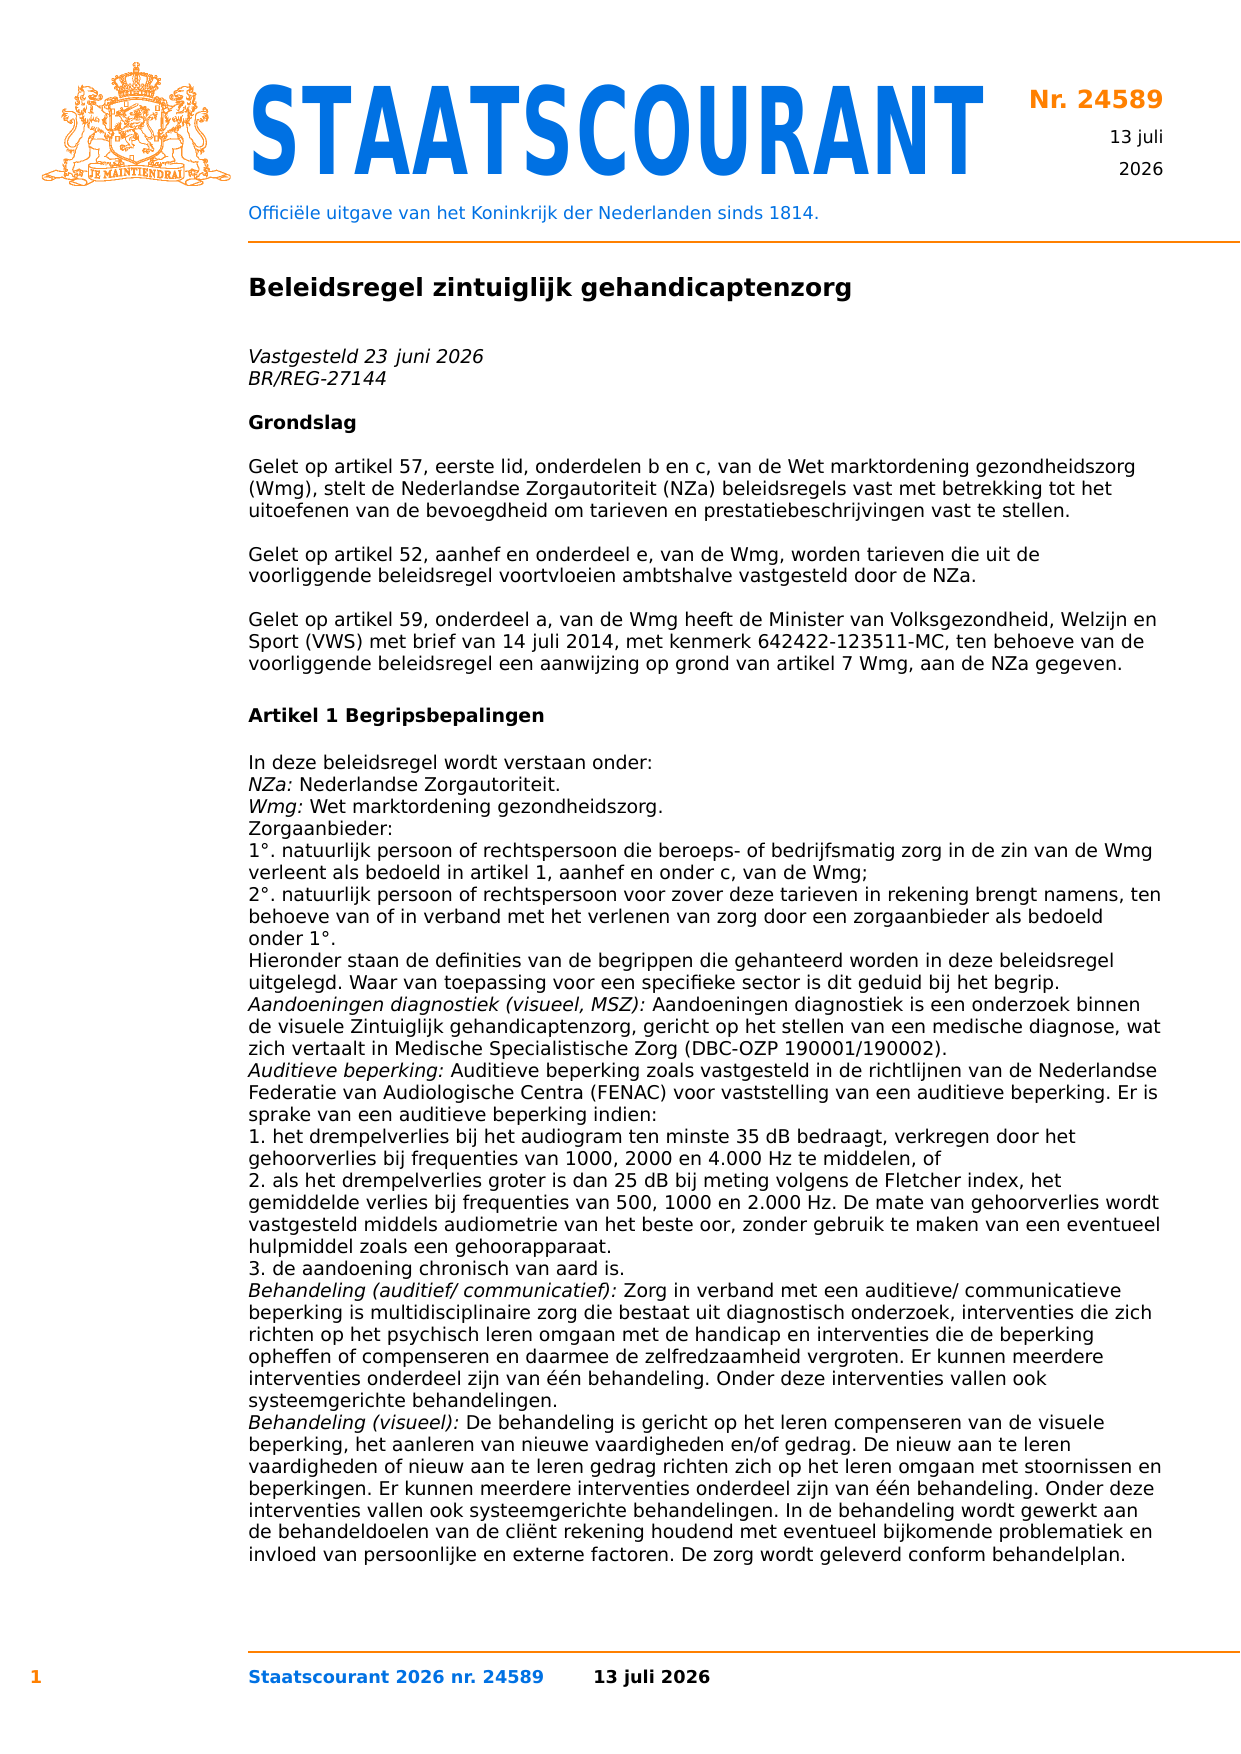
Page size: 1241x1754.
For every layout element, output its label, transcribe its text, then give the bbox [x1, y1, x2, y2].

picture [41, 62, 231, 186]
subtitle Grondslag [248, 412, 1163, 434]
text Zorgaanbieder: [248, 818, 1163, 840]
text Gelet op artikel 52, aanhef en onderdeel e, van de Wmg, worden tarieven die uit de voorliggende beleidsregel voortvloeien ambtshalve vastgesteld door de NZa. [248, 543, 1163, 587]
text Hieronder staan de definities van de begrippen die gehanteerd worden in deze beleidsregel uitgelegd. Waar van toepassing voor een specifieke sector is dit geduid bij het begrip. [248, 950, 1163, 994]
table_header STAATSCOURANT [248, 62, 998, 203]
subtitle Artikel 1 Begripsbepalingen [248, 705, 1163, 727]
text Aandoeningen diagnostiek (visueel, MSZ): Aandoeningen diagnostiek is een onderzoek binnen de visuele Zintuiglijk gehandicaptenzorg, gericht op het stellen van een medische diagnose, wat zich vertaalt in Medische Specialistische Zorg (DBC-OZP 190001/190002). [248, 994, 1163, 1060]
text Gelet op artikel 59, onderdeel a, van de Wmg heeft de Minister van Volksgezondheid, Welzijn en Sport (VWS) met brief van 14 juli 2014, met kenmerk 642422-123511-MC, ten behoeve van de voorliggende beleidsregel een aanwijzing op grond van artikel 7 Wmg, aan de NZa gegeven. [248, 609, 1163, 675]
text 3. de aandoening chronisch van aard is. [248, 1258, 1163, 1280]
text Behandeling (visueel): De behandeling is gericht op het leren compenseren van de visuele beperking, het aanleren van nieuwe vaardigheden en/of gedrag. De nieuw aan te leren vaardigheden of nieuw aan te leren gedrag richten zich op het leren omgaan met stoornissen en beperkingen. Er kunnen meerdere interventies onderdeel zijn van één behandeling. Onder deze interventies vallen ook systeemgerichte behandelingen. In de behandeling wordt gewerkt aan de behandeldoelen van de cliënt rekening houdend met eventueel bijkomende problematiek en invloed van persoonlijke en externe factoren. De zorg wordt geleverd conform behandelplan. [248, 1412, 1163, 1565]
text Wmg: Wet marktordening gezondheidszorg. [248, 796, 1163, 818]
text In deze beleidsregel wordt verstaan onder: [248, 752, 1163, 774]
table_header [25, 62, 248, 241]
text 2°. natuurlijk persoon of rechtspersoon voor zover deze tarieven in rekening brengt namens, ten behoeve van of in verband met het verlenen van zorg door een zorgaanbieder als bedoeld onder 1°. [248, 884, 1163, 950]
subtitle Beleidsregel zintuiglijk gehandicaptenzorg [248, 273, 1163, 302]
table_header Nr. 24589 [998, 62, 1240, 121]
text 2. als het drempelverlies groter is dan 25 dB bij meting volgens de Fletcher index, het gemiddelde verlies bij frequenties van 500, 1000 en 2.000 Hz. De mate van gehoorverlies wordt vastgesteld middels audiometrie van het beste oor, zonder gebruik te maken van een eventueel hulpmiddel zoals een gehoorapparaat. [248, 1170, 1163, 1258]
text Vastgesteld 23 juni 2026 [248, 346, 1163, 368]
text BR/REG-27144 [248, 368, 1163, 390]
table_cell 13 juli [998, 121, 1240, 153]
text 1°. natuurlijk persoon of rechtspersoon die beroeps- of bedrijfsmatig zorg in de zin van de Wmg verleent als bedoeld in artikel 1, aanhef en onder c, van de Wmg; [248, 840, 1163, 884]
text Behandeling (auditief/ communicatief): Zorg in verband met een auditieve/ communicatieve beperking is multidisciplinaire zorg die bestaat uit diagnostisch onderzoek, interventies die zich richten op het psychisch leren omgaan met de handicap en interventies die de beperking opheffen of compenseren en daarmee de zelfredzaamheid vergroten. Er kunnen meerdere interventies onderdeel zijn van één behandeling. Onder deze interventies vallen ook systeemgerichte behandelingen. [248, 1280, 1163, 1412]
text 1. het drempelverlies bij het audiogram ten minste 35 dB bedraagt, verkregen door het gehoorverlies bij frequenties van 1000, 2000 en 4.000 Hz te middelen, of [248, 1126, 1163, 1170]
table_cell Officiële uitgave van het Koninkrijk der Nederlanden sinds 1814. [248, 203, 1240, 241]
text Gelet op artikel 57, eerste lid, onderdelen b en c, van de Wet marktordening gezondheidszorg (Wmg), stelt de Nederlandse Zorgautoriteit (NZa) beleidsregels vast met betrekking tot het uitoefenen van de bevoegdheid om tarieven en prestatiebeschrijvingen vast te stellen. [248, 456, 1163, 522]
table_cell 2026 [998, 153, 1240, 203]
text NZa: Nederlandse Zorgautoriteit. [248, 774, 1163, 796]
text Auditieve beperking: Auditieve beperking zoals vastgesteld in de richtlijnen van de Nederlandse Federatie van Audiologische Centra (FENAC) voor vaststelling van een auditieve beperking. Er is sprake van een auditieve beperking indien: [248, 1060, 1163, 1126]
